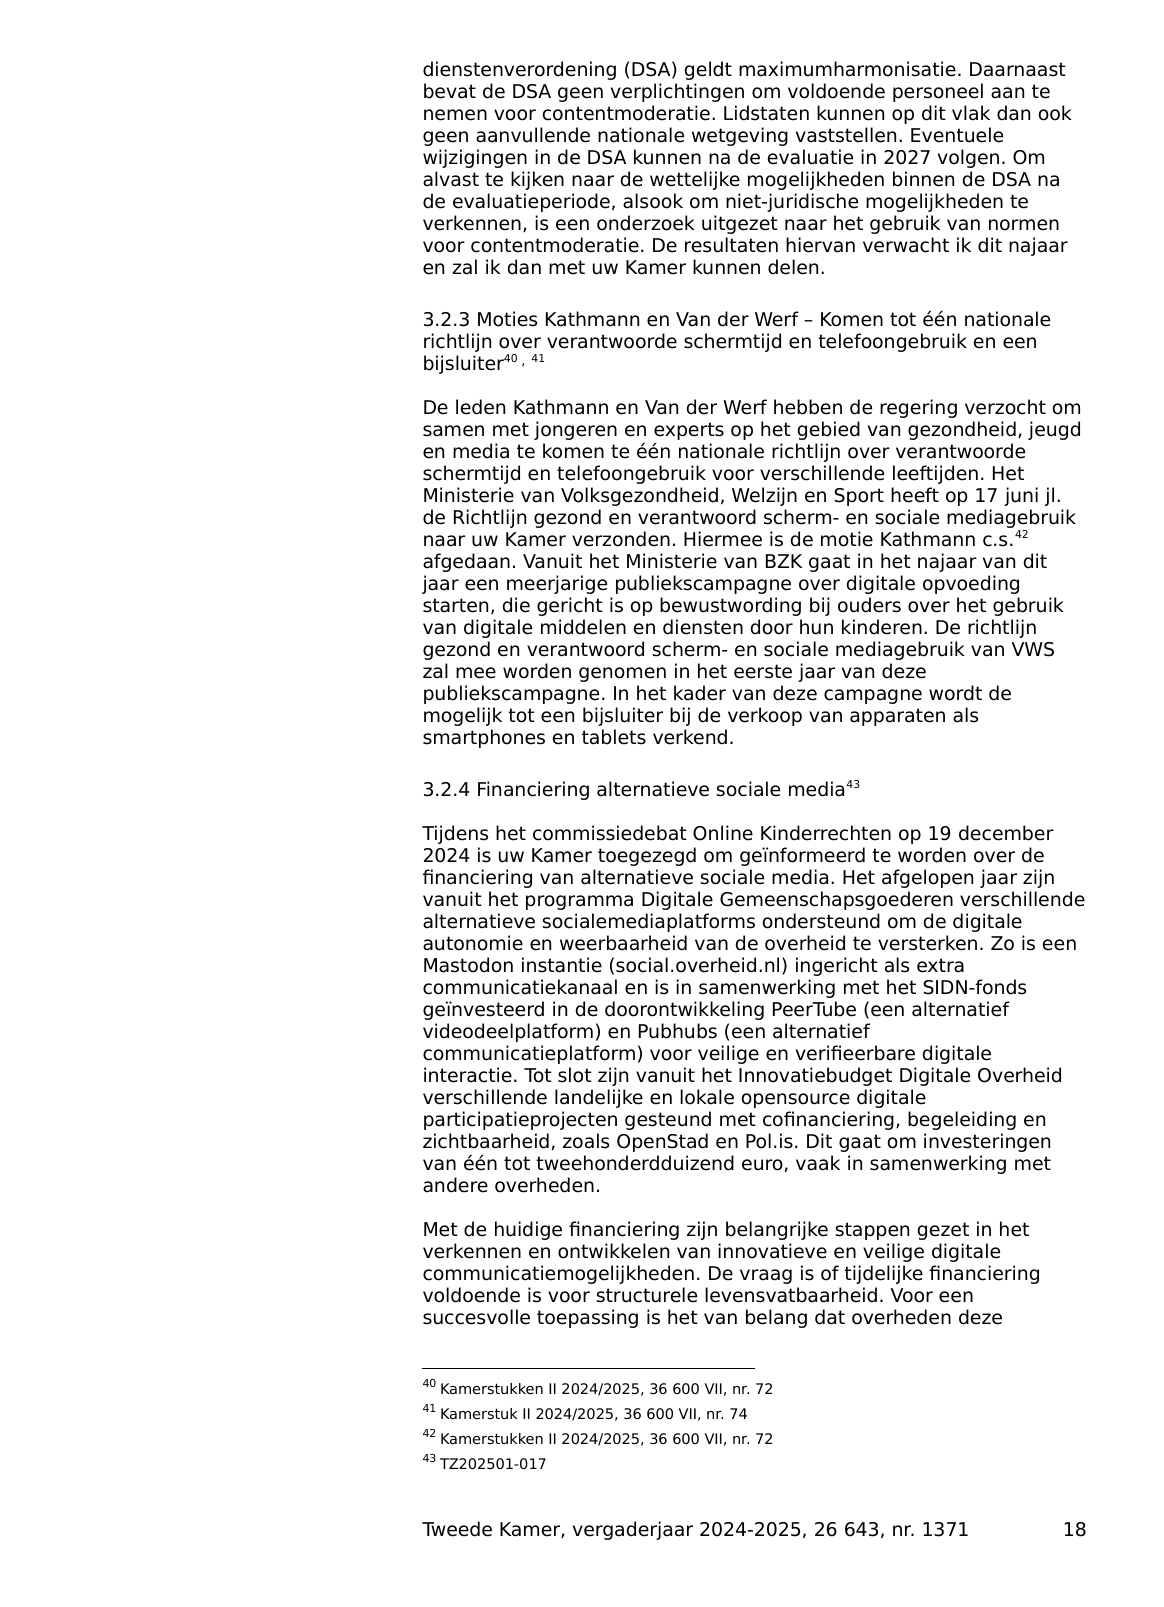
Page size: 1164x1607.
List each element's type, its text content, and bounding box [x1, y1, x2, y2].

text dienstenverordening (DSA) geldt maximumharmonisatie. Daarnaast bevat de DSA geen verplichtingen om voldoende personeel aan te nemen voor contentmoderatie. Lidstaten kunnen op dit vlak dan ook geen aanvullende nationale wetgeving vaststellen. Eventuele wijzigingen in de DSA kunnen na de evaluatie in 2027 volgen. Om alvast te kijken naar de wettelijke mogelijkheden binnen de DSA na de evaluatieperiode, alsook om niet-juridische mogelijkheden te verkennen, is een onderzoek uitgezet naar het gebruik van normen voor contentmoderatie. De resultaten hiervan verwacht ik dit najaar en zal ik dan met uw Kamer kunnen delen. [422, 59, 1087, 279]
text Met de huidige financiering zijn belangrijke stappen gezet in het verkennen en ontwikkelen van innovatieve en veilige digitale communicatiemogelijkheden. De vraag is of tijdelijke financiering voldoende is voor structurele levensvatbaarheid. Voor een succesvolle toepassing is het van belang dat overheden deze [422, 1219, 1087, 1328]
text Tijdens het commissiedebat Online Kinderrechten op 19 december 2024 is uw Kamer toegezegd om geïnformeerd te worden over de financiering van alternatieve sociale media. Het afgelopen jaar zijn vanuit het programma Digitale Gemeenschapsgoederen verschillende alternatieve socialemediaplatforms ondersteund om de digitale autonomie en weerbaarheid van de overheid te versterken. Zo is een Mastodon instantie (social.overheid.nl) ingericht als extra communicatiekanaal en is in samenwerking met het SIDN-fonds geïnvesteerd in de doorontwikkeling PeerTube (een alternatief videodeelplatform) en Pubhubs (een alternatief communicatieplatform) voor veilige en verifieerbare digitale interactie. Tot slot zijn vanuit het Innovatiebudget Digitale Overheid verschillende landelijke en lokale opensource digitale participatieprojecten gesteund met cofinanciering, begeleiding en zichtbaarheid, zoals OpenStad en Pol.is. Dit gaat om investeringen van één tot tweehonderdduizend euro, vaak in samenwerking met andere overheden. [422, 823, 1087, 1196]
text Kamerstukken II 2024/2025, 36 600 VII, nr. 72 [422, 1427, 1087, 1449]
text Kamerstukken II 2024/2025, 36 600 VII, nr. 72 [422, 1377, 1087, 1399]
text De leden Kathmann en Van der Werf hebben de regering verzocht om samen met jongeren en experts op het gebied van gezondheid, jeugd en media te komen te één nationale richtlijn over verantwoorde schermtijd en telefoongebruik voor verschillende leeftijden. Het Ministerie van Volksgezondheid, Welzijn en Sport heeft op 17 juni jl. de Richtlijn gezond en verantwoord scherm- en sociale mediagebruik naar uw Kamer verzonden. Hiermee is de motie Kathmann c.s. afgedaan. Vanuit het Ministerie van BZK gaat in het najaar van dit jaar een meerjarige publiekscampagne over digitale opvoeding starten, die gericht is op bewustwording bij ouders over het gebruik van digitale middelen en diensten door hun kinderen. De richtlijn gezond en verantwoord scherm- en sociale mediagebruik van VWS zal mee worden genomen in het eerste jaar van deze publiekscampagne. In het kader van deze campagne wordt de mogelijk tot een bijsluiter bij de verkoop van apparaten als smartphones en tablets verkend. [422, 397, 1087, 749]
subtitle 3.2.3 Moties Kathmann en Van der Werf – Komen tot één nationale richtlijn over verantwoorde schermtijd en telefoongebruik en een bijsluiter, [422, 309, 1087, 375]
text Kamerstuk II 2024/2025, 36 600 VII, nr. 74 [422, 1402, 1087, 1424]
subtitle 3.2.4 Financiering alternatieve sociale media [422, 779, 1087, 801]
text TZ202501-017 [422, 1452, 1087, 1474]
